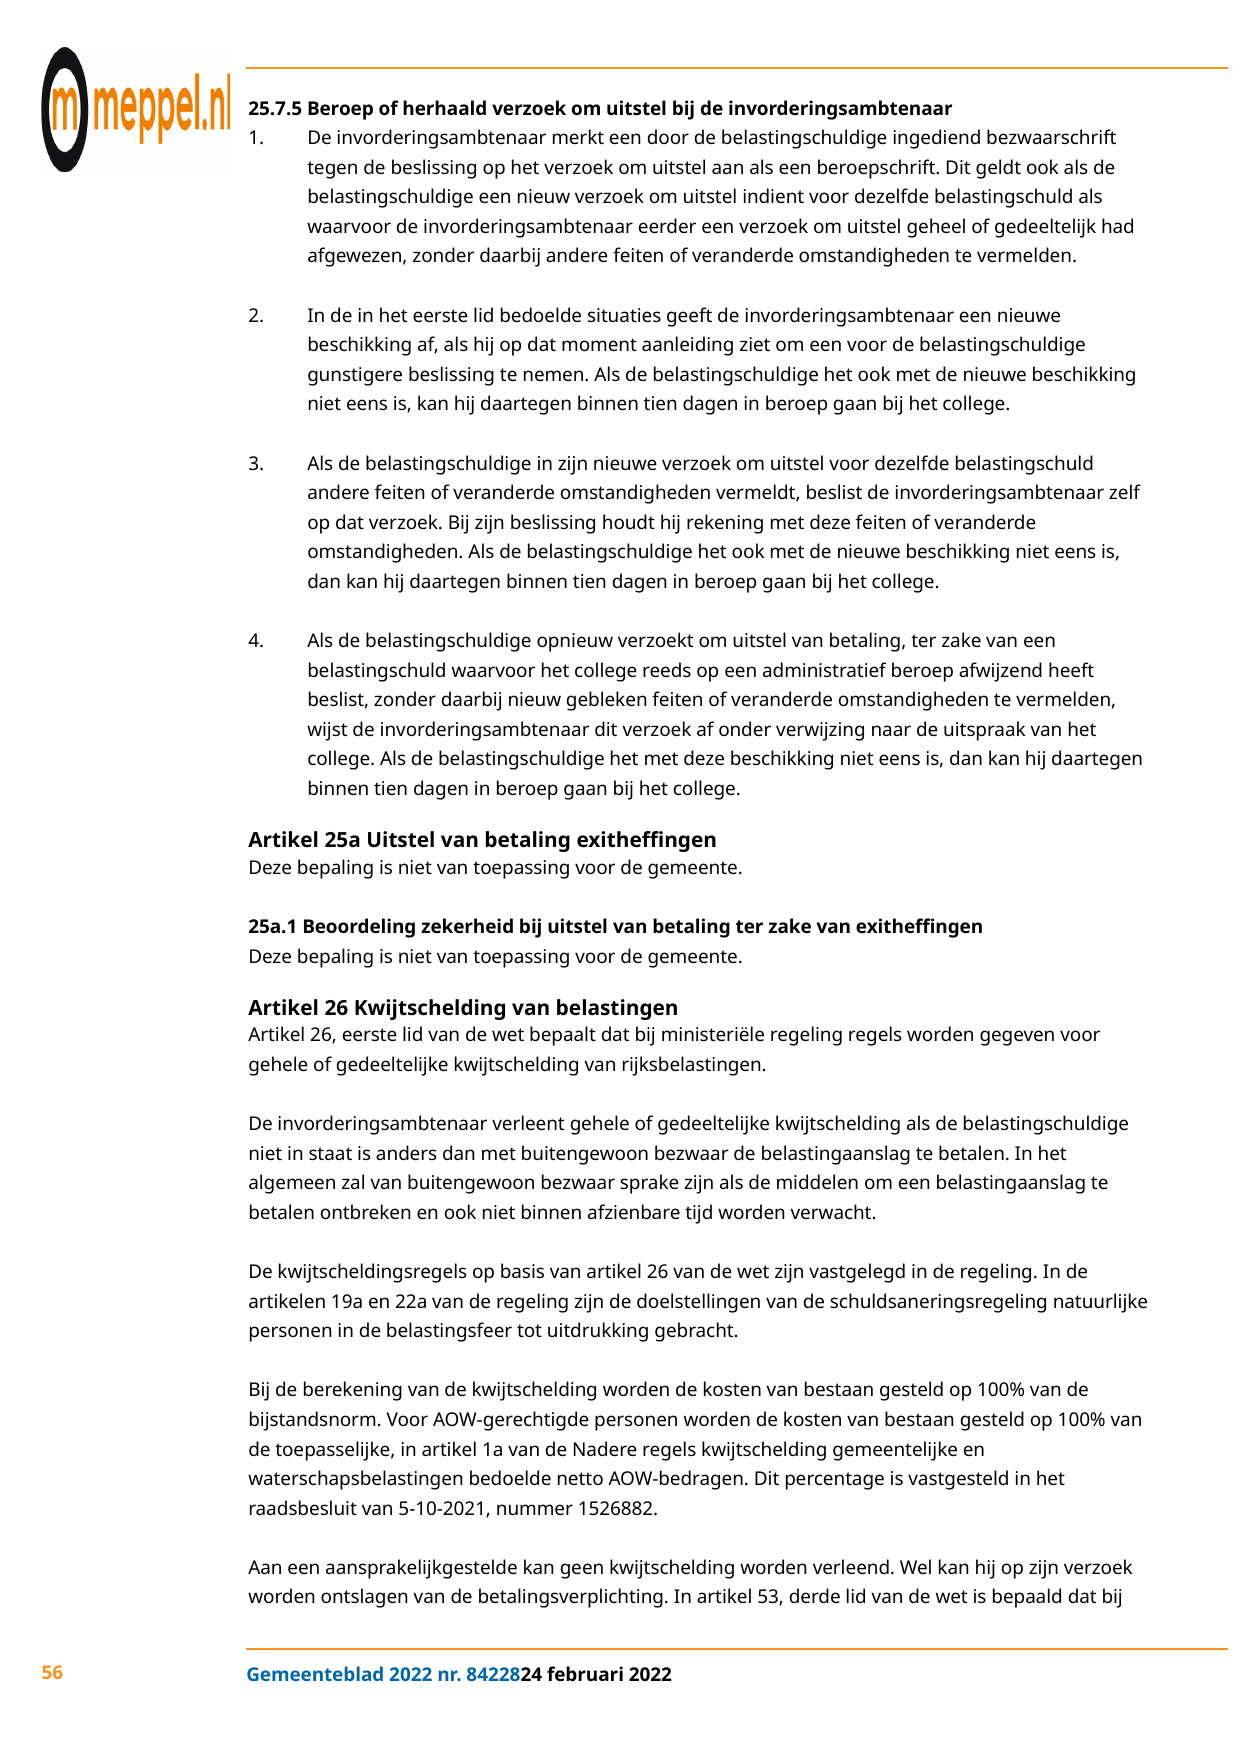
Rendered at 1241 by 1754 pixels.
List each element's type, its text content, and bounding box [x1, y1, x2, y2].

text Aan een aansprakelijkgestelde kan geen kwijtschelding worden verleend. Wel kan hij op zijn verzoek worden ontslagen van de betalingsverplichting. In artikel 53, derde lid van de wet is bepaald dat bij [248, 1554, 1152, 1609]
text Artikel 25a Uitstel van betaling exitheffingen [248, 826, 1152, 854]
text De kwijtscheldingsregels op basis van artikel 26 van de wet zijn vastgelegd in de regeling. In de artikelen 19a en 22a van de regeling zijn de doelstellingen van de schuldsaneringsregeling natuurlijke personen in de belastingsfeer tot uitdrukking gebracht. [248, 1258, 1152, 1343]
text Artikel 26, eerste lid van de wet bepaalt dat bij ministeriële regeling regels worden gegeven voor gehele of gedeeltelijke kwijtschelding van rijksbelastingen. [248, 1022, 1152, 1077]
text 25a.1 Beoordeling zekerheid bij uitstel van betaling ter zake van exitheffingen [248, 913, 1152, 939]
list De invorderingsambtenaar merkt een door de belastingschuldige ingediend bezwaarschrift tegen de beslissing op het verzoek om uitstel aan als een beroepschrift. Dit geldt ook als de belastingschuldige een nieuw verzoek om uitstel indient voor dezelfde belastingschuld als waarvoor de invorderingsambtenaar eerder een verzoek om uitstel geheel of gedeeltelijk had afgewezen, zonder daarbij andere feiten of veranderde omstandigheden te vermelden. [248, 124, 1152, 268]
text De invorderingsambtenaar verleent gehele of gedeeltelijke kwijtschelding als de belastingschuldige niet in staat is anders dan met buitengewoon bezwaar de belastingaanslag te betalen. In het algemeen zal van buitengewoon bezwaar sprake zijn als de middelen om een belastingaanslag te betalen ontbreken en ook niet binnen afzienbare tijd worden verwacht. [248, 1110, 1152, 1225]
list In de in het eerste lid bedoelde situaties geeft de invorderingsambtenaar een nieuwe beschikking af, als hij op dat moment aanleiding ziet om een voor de belastingschuldige gunstigere beslissing te nemen. Als de belastingschuldige het ook met de nieuwe beschikking niet eens is, kan hij daartegen binnen tien dagen in beroep gaan bij het college. [248, 302, 1152, 416]
text 25.7.5 Beroep of herhaald verzoek om uitstel bij de invorderingsambtenaar [248, 95, 1152, 121]
text Artikel 26 Kwijtschelding van belastingen [248, 993, 1152, 1022]
list Als de belastingschuldige opnieuw verzoekt om uitstel van betaling, ter zake van een belastingschuld waarvoor het college reeds op een administratief beroep afwijzend heeft beslist, zonder daarbij nieuw gebleken feiten of veranderde omstandigheden te vermelden, wijst de invorderingsambtenaar dit verzoek af onder verwijzing naar de uitspraak van het college. Als de belastingschuldige het met deze beschikking niet eens is, dan kan hij daartegen binnen tien dagen in beroep gaan bij het college. [248, 627, 1152, 801]
text Deze bepaling is niet van toepassing voor de gemeente. [248, 943, 1152, 968]
list Als de belastingschuldige in zijn nieuwe verzoek om uitstel voor dezelfde belastingschuld andere feiten of veranderde omstandigheden vermeldt, beslist de invorderingsambtenaar zelf op dat verzoek. Bij zijn beslissing houdt hij rekening met deze feiten of veranderde omstandigheden. Als de belastingschuldige het ook met de nieuwe beschikking niet eens is, dan kan hij daartegen binnen tien dagen in beroep gaan bij het college. [248, 450, 1152, 594]
text Deze bepaling is niet van toepassing voor de gemeente. [248, 854, 1152, 880]
picture [41, 47, 231, 172]
text Bij de berekening van de kwijtschelding worden de kosten van bestaan gesteld op 100% van de bijstandsnorm. Voor AOW-gerechtigde personen worden de kosten van bestaan gesteld op 100% van de toepasselijke, in artikel 1a van de Nadere regels kwijtschelding gemeentelijke en waterschapsbelastingen bedoelde netto AOW-bedragen. Dit percentage is vastgesteld in het raadsbesluit van 5-10-2021, nummer 1526882. [248, 1377, 1152, 1521]
